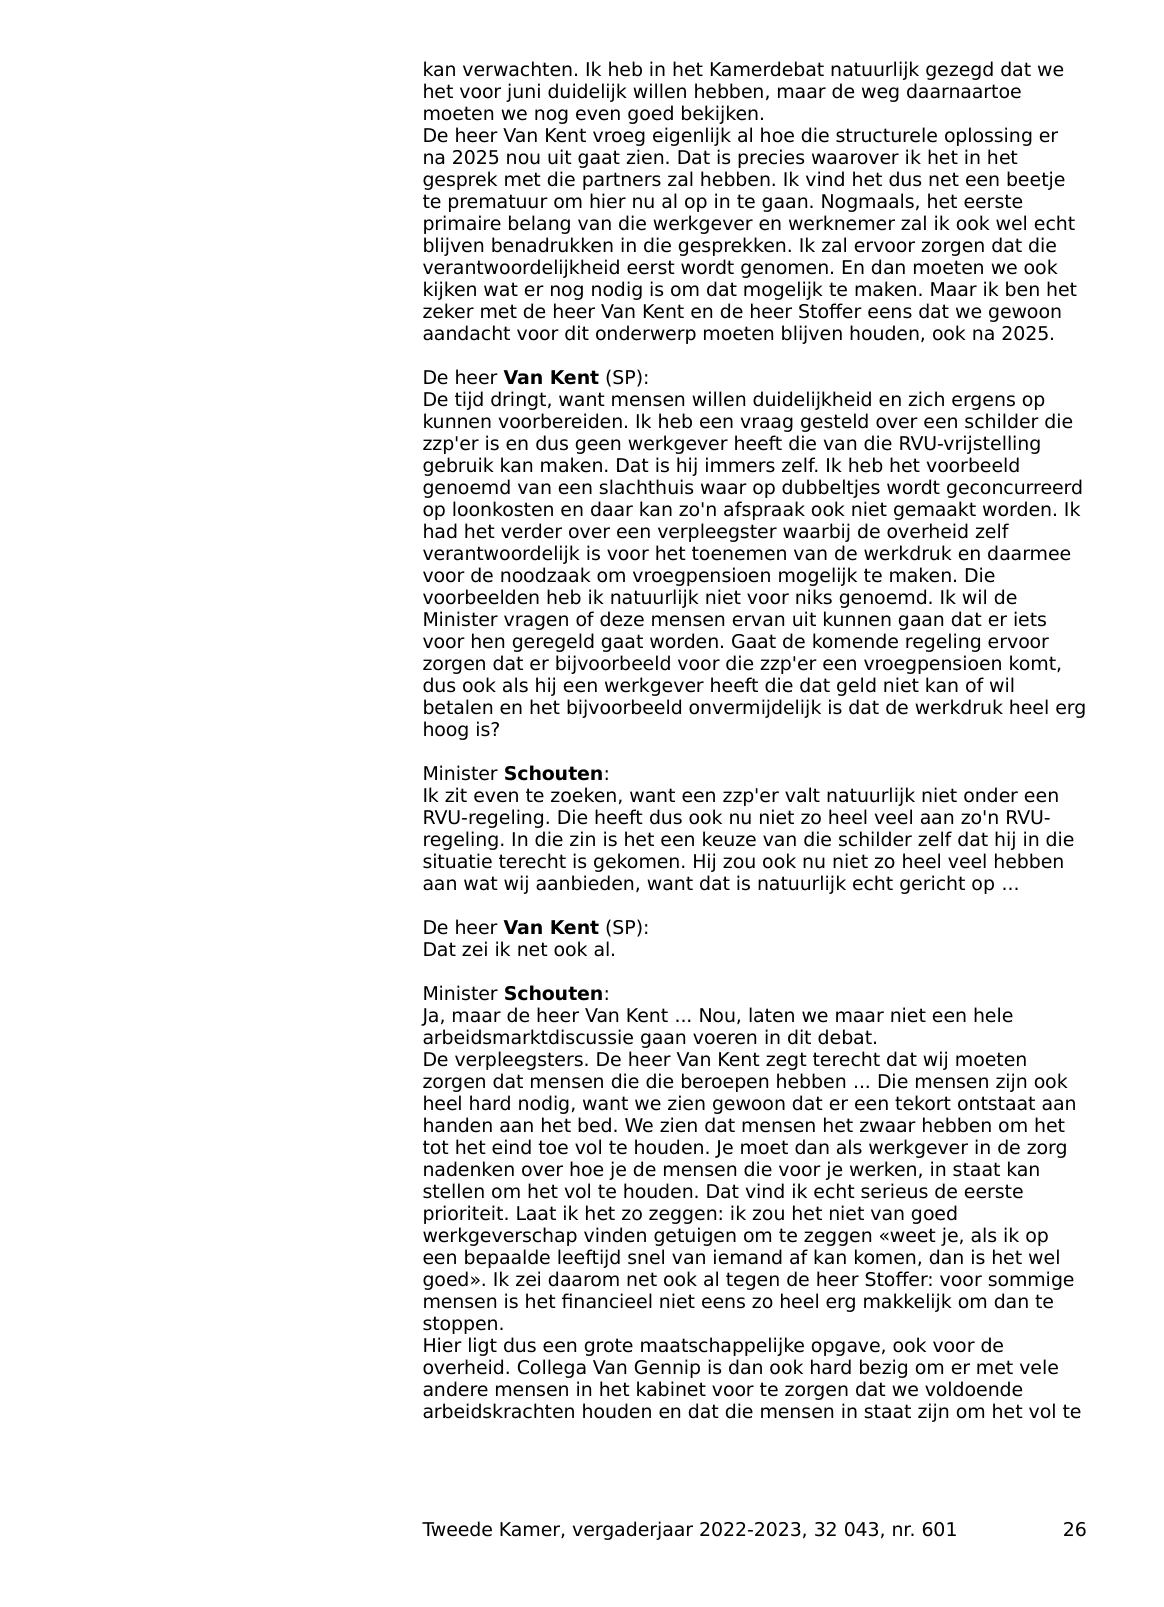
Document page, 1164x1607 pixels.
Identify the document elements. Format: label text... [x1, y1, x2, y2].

text Minister Schouten: [422, 763, 1087, 785]
text De verpleegsters. De heer Van Kent zegt terecht dat wij moeten zorgen dat mensen die die beroepen hebben ... Die mensen zijn ook heel hard nodig, want we zien gewoon dat er een tekort ontstaat aan handen aan het bed. We zien dat mensen het zwaar hebben om het tot het eind toe vol te houden. Je moet dan als werkgever in de zorg nadenken over hoe je de mensen die voor je werken, in staat kan stellen om het vol te houden. Dat vind ik echt serieus de eerste prioriteit. Laat ik het zo zeggen: ik zou het niet van goed werkgeverschap vinden getuigen om te zeggen «weet je, als ik op een bepaalde leeftijd snel van iemand af kan komen, dan is het wel goed». Ik zei daarom net ook al tegen de heer Stoffer: voor sommige mensen is het financieel niet eens zo heel erg makkelijk om dan te stoppen. [422, 1049, 1087, 1335]
text De heer Van Kent vroeg eigenlijk al hoe die structurele oplossing er na 2025 nou uit gaat zien. Dat is precies waarover ik het in het gesprek met die partners zal hebben. Ik vind het dus net een beetje te prematuur om hier nu al op in te gaan. Nogmaals, het eerste primaire belang van die werkgever en werknemer zal ik ook wel echt blijven benadrukken in die gesprekken. Ik zal ervoor zorgen dat die verantwoordelijkheid eerst wordt genomen. En dan moeten we ook kijken wat er nog nodig is om dat mogelijk te maken. Maar ik ben het zeker met de heer Van Kent en de heer Stoffer eens dat we gewoon aandacht voor dit onderwerp moeten blijven houden, ook na 2025. [422, 125, 1087, 345]
text kan verwachten. Ik heb in het Kamerdebat natuurlijk gezegd dat we het voor juni duidelijk willen hebben, maar de weg daarnaartoe moeten we nog even goed bekijken. [422, 59, 1087, 125]
text Minister Schouten: [422, 983, 1087, 1005]
text De heer Van Kent (SP): [422, 367, 1087, 389]
text De heer Van Kent (SP): [422, 917, 1087, 939]
text Dat zei ik net ook al. [422, 939, 1087, 961]
text Ja, maar de heer Van Kent ... Nou, laten we maar niet een hele arbeidsmarktdiscussie gaan voeren in dit debat. [422, 1005, 1087, 1049]
text Ik zit even te zoeken, want een zzp'er valt natuurlijk niet onder een RVU-regeling. Die heeft dus ook nu niet zo heel veel aan zo'n RVU-regeling. In die zin is het een keuze van die schilder zelf dat hij in die situatie terecht is gekomen. Hij zou ook nu niet zo heel veel hebben aan wat wij aanbieden, want dat is natuurlijk echt gericht op ... [422, 785, 1087, 895]
text Hier ligt dus een grote maatschappelijke opgave, ook voor de overheid. Collega Van Gennip is dan ook hard bezig om er met vele andere mensen in het kabinet voor te zorgen dat we voldoende arbeidskrachten houden en dat die mensen in staat zijn om het vol te [422, 1335, 1087, 1423]
text De tijd dringt, want mensen willen duidelijkheid en zich ergens op kunnen voorbereiden. Ik heb een vraag gesteld over een schilder die zzp'er is en dus geen werkgever heeft die van die RVU-vrijstelling gebruik kan maken. Dat is hij immers zelf. Ik heb het voorbeeld genoemd van een slachthuis waar op dubbeltjes wordt geconcurreerd op loonkosten en daar kan zo'n afspraak ook niet gemaakt worden. Ik had het verder over een verpleegster waarbij de overheid zelf verantwoordelijk is voor het toenemen van de werkdruk en daarmee voor de noodzaak om vroegpensioen mogelijk te maken. Die voorbeelden heb ik natuurlijk niet voor niks genoemd. Ik wil de Minister vragen of deze mensen ervan uit kunnen gaan dat er iets voor hen geregeld gaat worden. Gaat de komende regeling ervoor zorgen dat er bijvoorbeeld voor die zzp'er een vroegpensioen komt, dus ook als hij een werkgever heeft die dat geld niet kan of wil betalen en het bijvoorbeeld onvermijdelijk is dat de werkdruk heel erg hoog is? [422, 389, 1087, 741]
